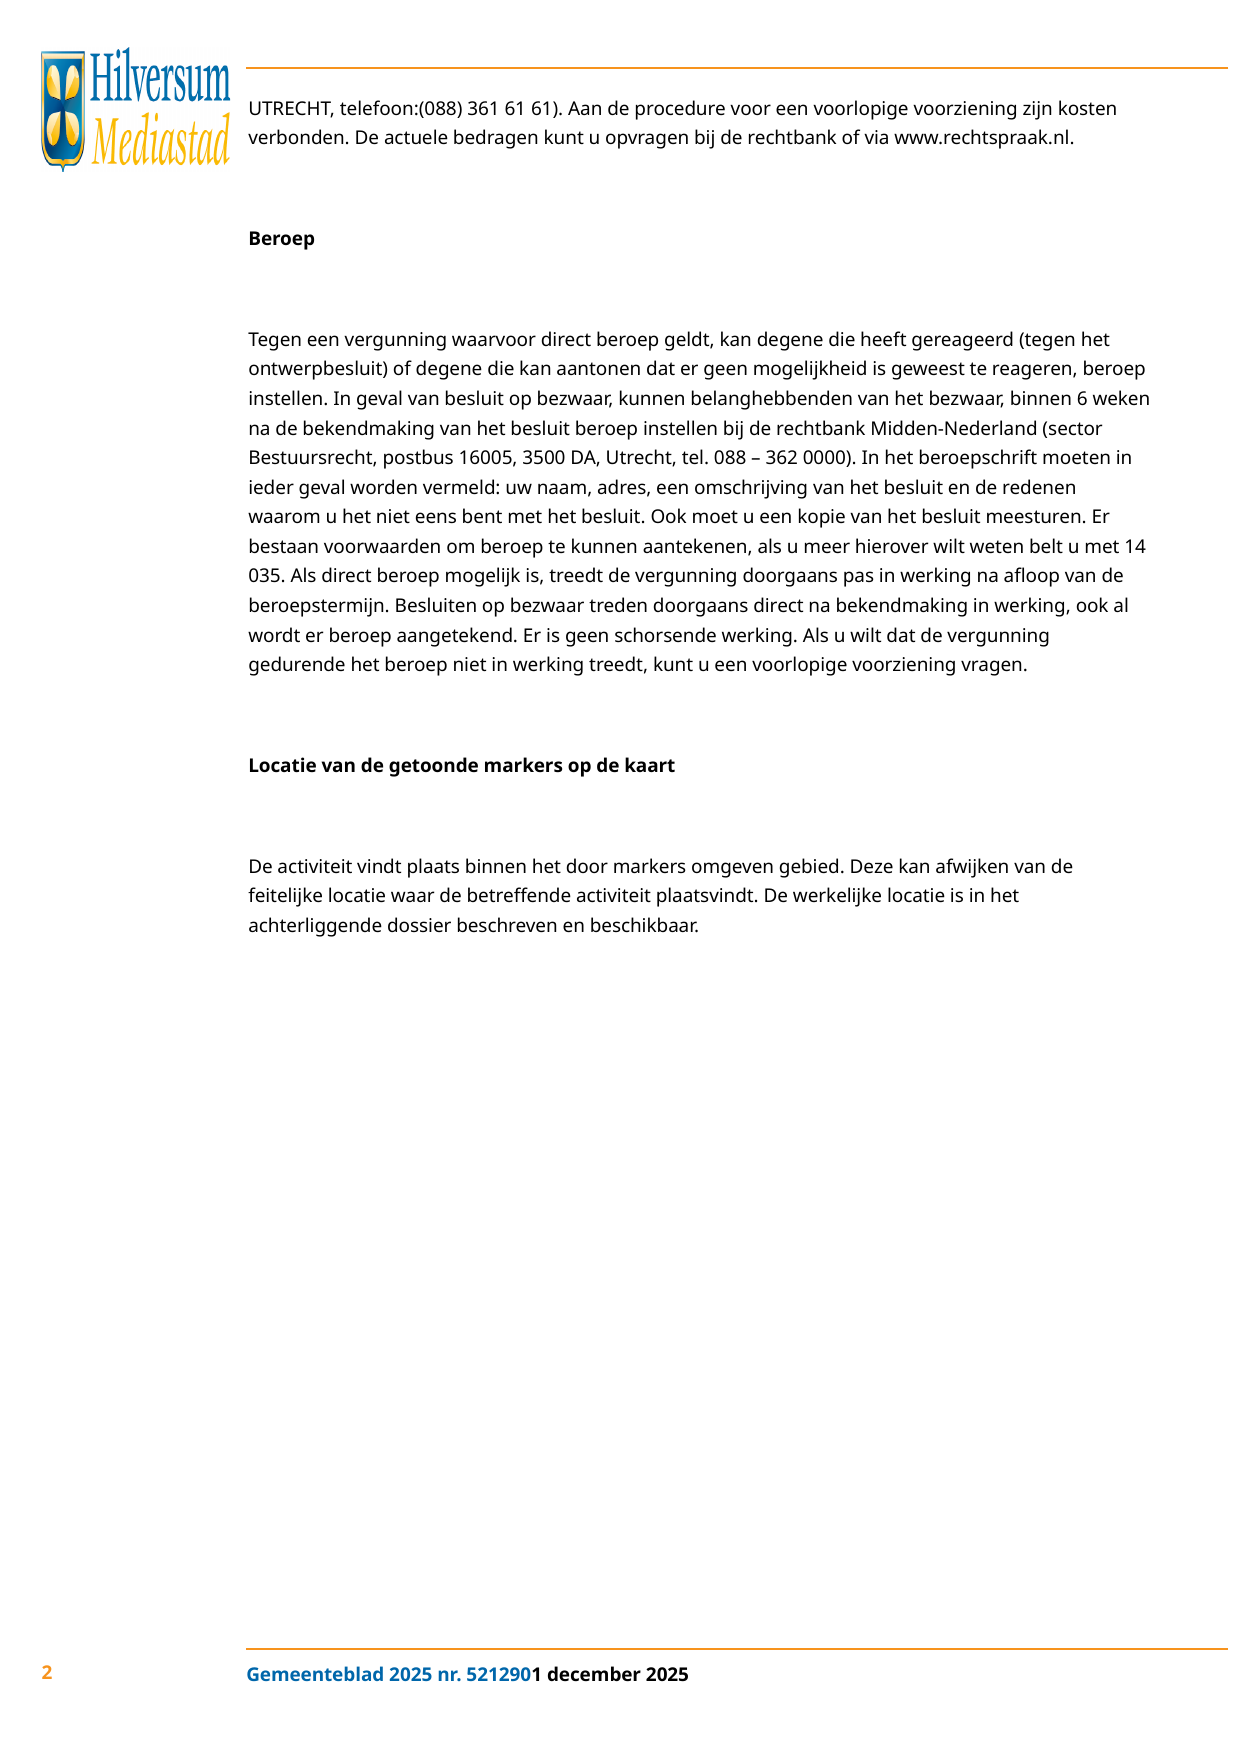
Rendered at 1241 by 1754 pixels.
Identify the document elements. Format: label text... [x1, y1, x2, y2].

text Tegen een vergunning waarvoor direct beroep geldt, kan degene die heeft gereageerd (tegen het ontwerpbesluit) of degene die kan aantonen dat er geen mogelijkheid is geweest te reageren, beroep instellen. In geval van besluit op bezwaar, kunnen belanghebbenden van het bezwaar, binnen 6 weken na de bekendmaking van het besluit beroep instellen bij de rechtbank Midden-Nederland (sector Bestuursrecht, postbus 16005, 3500 DA, Utrecht, tel. 088 – 362 0000). In het beroepschrift moeten in ieder geval worden vermeld: uw naam, adres, een omschrijving van het besluit en de redenen waarom u het niet eens bent met het besluit. Ook moet u een kopie van het besluit meesturen. Er bestaan voorwaarden om beroep te kunnen aantekenen, als u meer hierover wilt weten belt u met 14 035. Als direct beroep mogelijk is, treedt de vergunning doorgaans pas in werking na afloop van de beroepstermijn. Besluiten op bezwaar treden doorgaans direct na bekendmaking in werking, ook al wordt er beroep aangetekend. Er is geen schorsende werking. Als u wilt dat de vergunning gedurende het beroep niet in werking treedt, kunt u een voorlopige voorziening vragen. [248, 326, 1152, 677]
text UTRECHT, telefoon:(088) 361 61 61). Aan de procedure voor een voorlopige voorziening zijn kosten verbonden. De actuele bedragen kunt u opvragen bij de rechtbank of via www.rechtspraak.nl. [248, 95, 1152, 150]
text Beroep [248, 225, 1152, 251]
text Locatie van de getoonde markers op de kaart [248, 752, 1152, 778]
text De activiteit vindt plaats binnen het door markers omgeven gebied. Deze kan afwijken van de feitelijke locatie waar de betreffende activiteit plaatsvindt. De werkelijke locatie is in het achterliggende dossier beschreven en beschikbaar. [248, 853, 1152, 938]
picture [41, 47, 231, 172]
